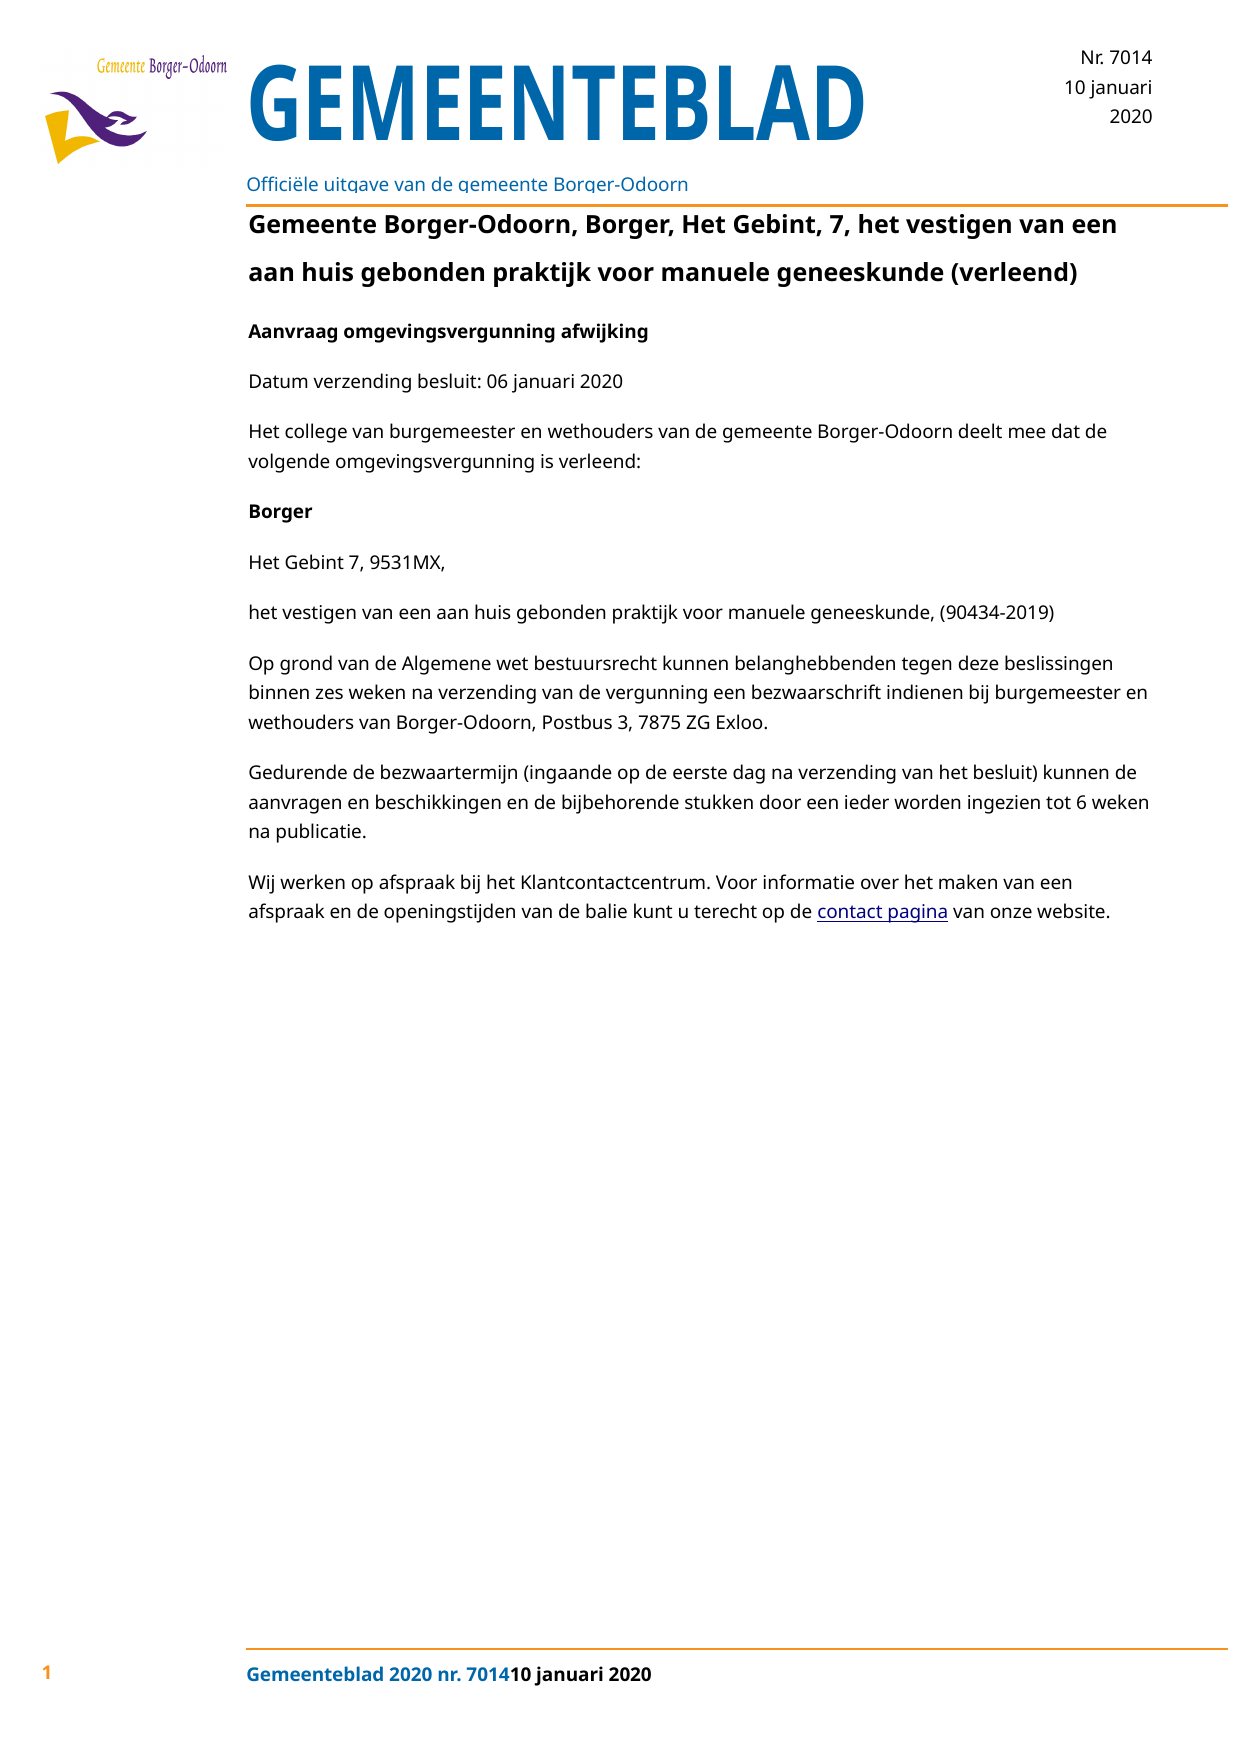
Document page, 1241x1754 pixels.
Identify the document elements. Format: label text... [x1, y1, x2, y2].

text Op grond van de Algemene wet bestuursrecht kunnen belanghebbenden tegen deze beslissingen binnen zes weken na verzending van de vergunning een bezwaarschrift indienen bij burgemeester en wethouders van Borger-Odoorn, Postbus 3, 7875 ZG Exloo. [248, 650, 1152, 735]
text Datum verzending besluit: 06 januari 2020 [248, 368, 1152, 394]
text het vestigen van een aan huis gebonden praktijk voor manuele geneeskunde, (90434-2019) [248, 599, 1152, 625]
picture [41, 47, 231, 172]
text Aanvraag omgevingsvergunning afwijking [248, 318, 1152, 344]
text Wij werken op afspraak bij het Klantcontactcentrum. Voor informatie over het maken van een afspraak en de openingstijden van de balie kunt u terecht op de contact pagina van onze website. [248, 869, 1152, 924]
text Het Gebint 7, 9531MX, [248, 549, 1152, 575]
text Gemeente Borger-Odoorn, Borger, Het Gebint, 7, het vestigen van een aan huis gebonden praktijk voor manuele geneeskunde (verleend) [248, 207, 1152, 288]
text Borger [248, 499, 1152, 524]
text Gedurende de bezwaartermijn (ingaande op de eerste dag na verzending van het besluit) kunnen de aanvragen en beschikkingen en de bijbehorende stukken door een ieder worden ingezien tot 6 weken na publicatie. [248, 759, 1152, 844]
text Het college van burgemeester en wethouders van de gemeente Borger-Odoorn deelt mee dat de volgende omgevingsvergunning is verleend: [248, 419, 1152, 474]
